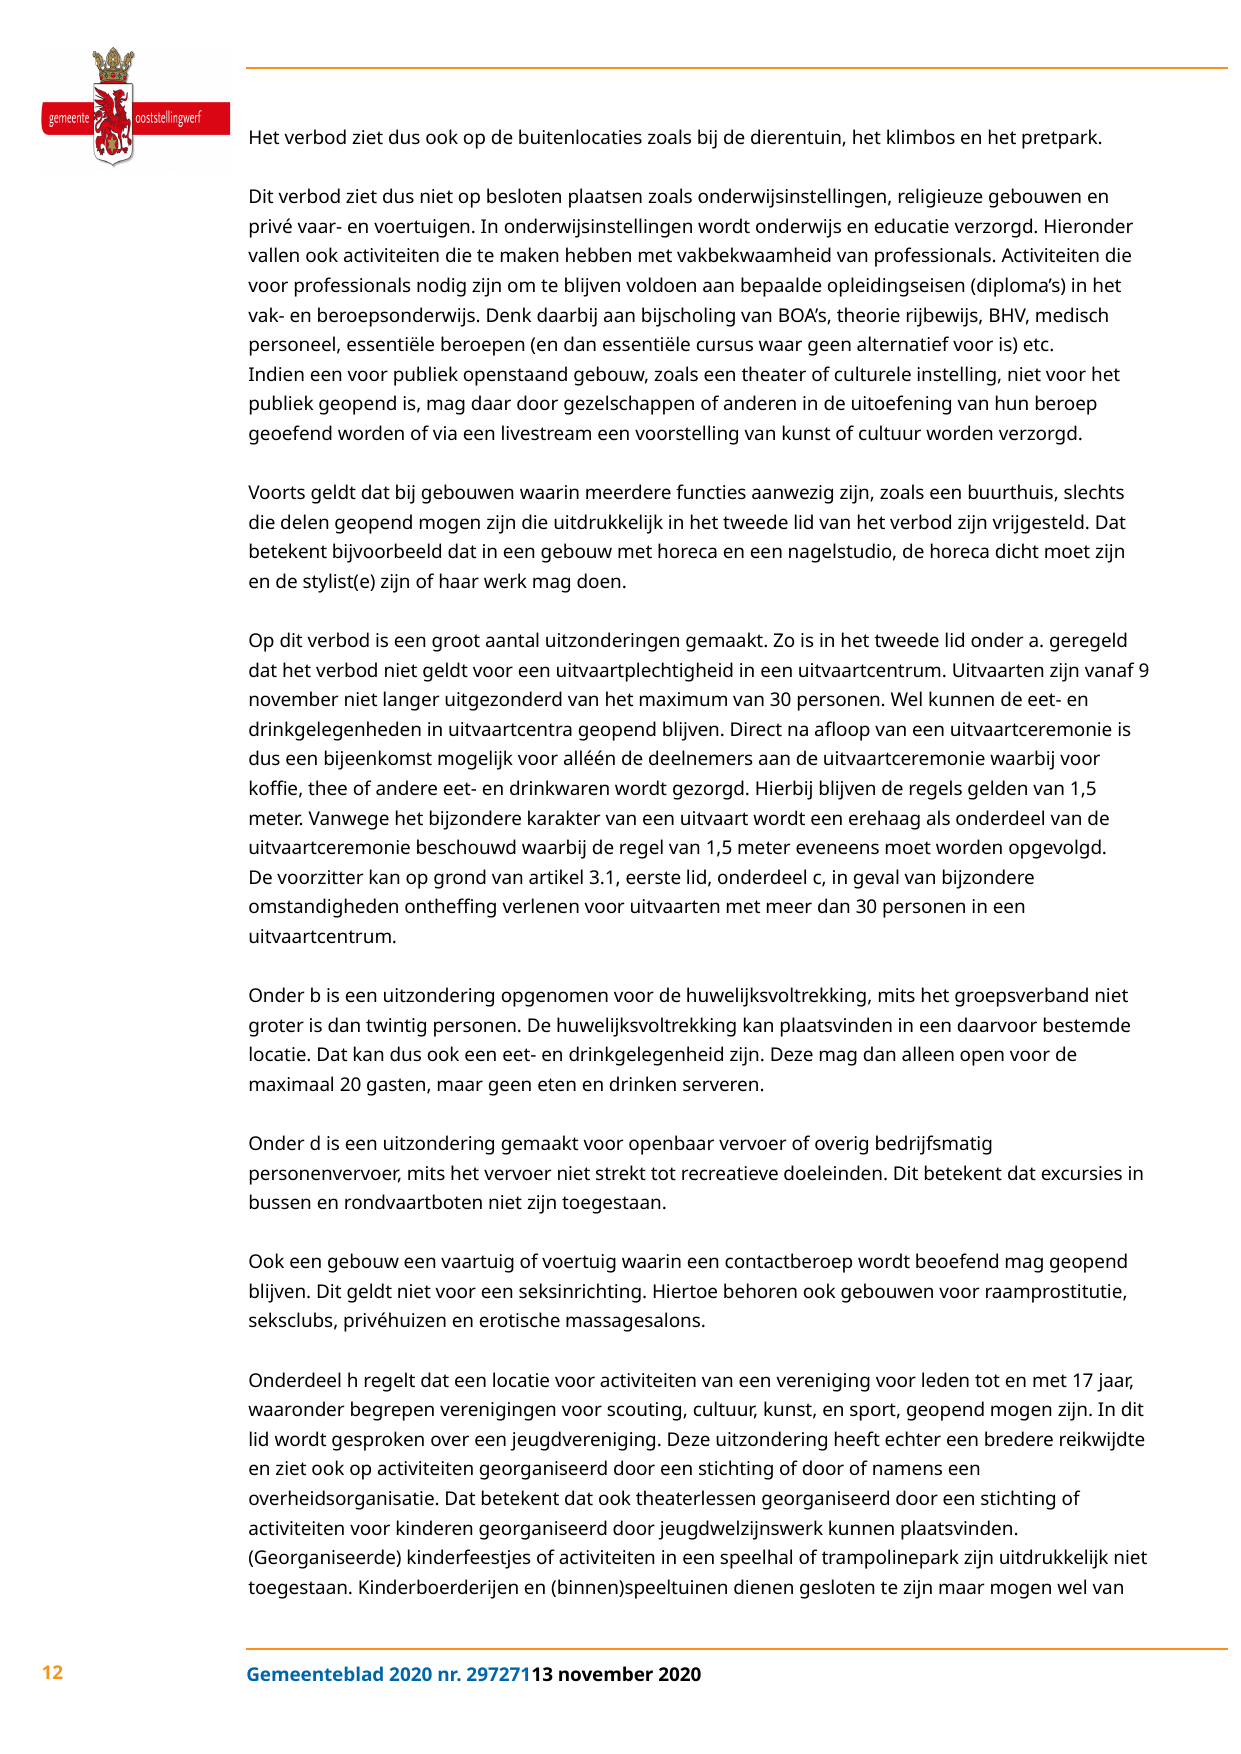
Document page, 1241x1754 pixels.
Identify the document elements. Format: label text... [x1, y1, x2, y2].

text De voorzitter kan op grond van artikel 3.1, eerste lid, onderdeel c, in geval van bijzondere omstandigheden ontheffing verlenen voor uitvaarten met meer dan 30 personen in een uitvaartcentrum. [248, 864, 1152, 949]
text Onder b is een uitzondering opgenomen voor de huwelijksvoltrekking, mits het groepsverband niet groter is dan twintig personen. De huwelijksvoltrekking kan plaatsvinden in een daarvoor bestemde locatie. Dat kan dus ook een eet- en drinkgelegenheid zijn. Deze mag dan alleen open voor de maximaal 20 gasten, maar geen eten en drinken serveren. [248, 982, 1152, 1097]
text Dit verbod ziet dus niet op besloten plaatsen zoals onderwijsinstellingen, religieuze gebouwen en privé vaar- en voertuigen. In onderwijsinstellingen wordt onderwijs en educatie verzorgd. Hieronder vallen ook activiteiten die te maken hebben met vakbekwaamheid van professionals. Activiteiten die voor professionals nodig zijn om te blijven voldoen aan bepaalde opleidingseisen (diploma’s) in het vak- en beroepsonderwijs. Denk daarbij aan bijscholing van BOA’s, theorie rijbewijs, BHV, medisch personeel, essentiële beroepen (en dan essentiële cursus waar geen alternatief voor is) etc. [248, 183, 1152, 357]
text Indien een voor publiek openstaand gebouw, zoals een theater of culturele instelling, niet voor het publiek geopend is, mag daar door gezelschappen of anderen in de uitoefening van hun beroep geoefend worden of via een livestream een voorstelling van kunst of cultuur worden verzorgd. [248, 361, 1152, 446]
text Ook een gebouw een vaartuig of voertuig waarin een contactberoep wordt beoefend mag geopend blijven. Dit geldt niet voor een seksinrichting. Hiertoe behoren ook gebouwen voor raamprostitutie, seksclubs, privéhuizen en erotische massagesalons. [248, 1248, 1152, 1333]
text Onderdeel h regelt dat een locatie voor activiteiten van een vereniging voor leden tot en met 17 jaar, waaronder begrepen verenigingen voor scouting, cultuur, kunst, en sport, geopend mogen zijn. In dit lid wordt gesproken over een jeugdvereniging. Deze uitzondering heeft echter een bredere reikwijdte en ziet ook op activiteiten georganiseerd door een stichting of door of namens een overheidsorganisatie. Dat betekent dat ook theaterlessen georganiseerd door een stichting of activiteiten voor kinderen georganiseerd door jeugdwelzijnswerk kunnen plaatsvinden. (Georganiseerde) kinderfeestjes of activiteiten in een speelhal of trampolinepark zijn uitdrukkelijk niet toegestaan. Kinderboerderijen en (binnen)speeltuinen dienen gesloten te zijn maar mogen wel van [248, 1367, 1152, 1600]
text Onder d is een uitzondering gemaakt voor openbaar vervoer of overig bedrijfsmatig personenvervoer, mits het vervoer niet strekt tot recreatieve doeleinden. Dit betekent dat excursies in bussen en rondvaartboten niet zijn toegestaan. [248, 1130, 1152, 1215]
picture [41, 47, 231, 172]
text Het verbod ziet dus ook op de buitenlocaties zoals bij de dierentuin, het klimbos en het pretpark. [248, 124, 1152, 150]
text Op dit verbod is een groot aantal uitzonderingen gemaakt. Zo is in het tweede lid onder a. geregeld dat het verbod niet geldt voor een uitvaartplechtigheid in een uitvaartcentrum. Uitvaarten zijn vanaf 9 november niet langer uitgezonderd van het maximum van 30 personen. Wel kunnen de eet- en drinkgelegenheden in uitvaartcentra geopend blijven. Direct na afloop van een uitvaartceremonie is dus een bijeenkomst mogelijk voor alléén de deelnemers aan de uitvaartceremonie waarbij voor koffie, thee of andere eet- en drinkwaren wordt gezorgd. Hierbij blijven de regels gelden van 1,5 meter. Vanwege het bijzondere karakter van een uitvaart wordt een erehaag als onderdeel van de uitvaartceremonie beschouwd waarbij de regel van 1,5 meter eveneens moet worden opgevolgd. [248, 627, 1152, 860]
text Voorts geldt dat bij gebouwen waarin meerdere functies aanwezig zijn, zoals een buurthuis, slechts die delen geopend mogen zijn die uitdrukkelijk in het tweede lid van het verbod zijn vrijgesteld. Dat betekent bijvoorbeeld dat in een gebouw met horeca en een nagelstudio, de horeca dicht moet zijn en de stylist(e) zijn of haar werk mag doen. [248, 479, 1152, 594]
